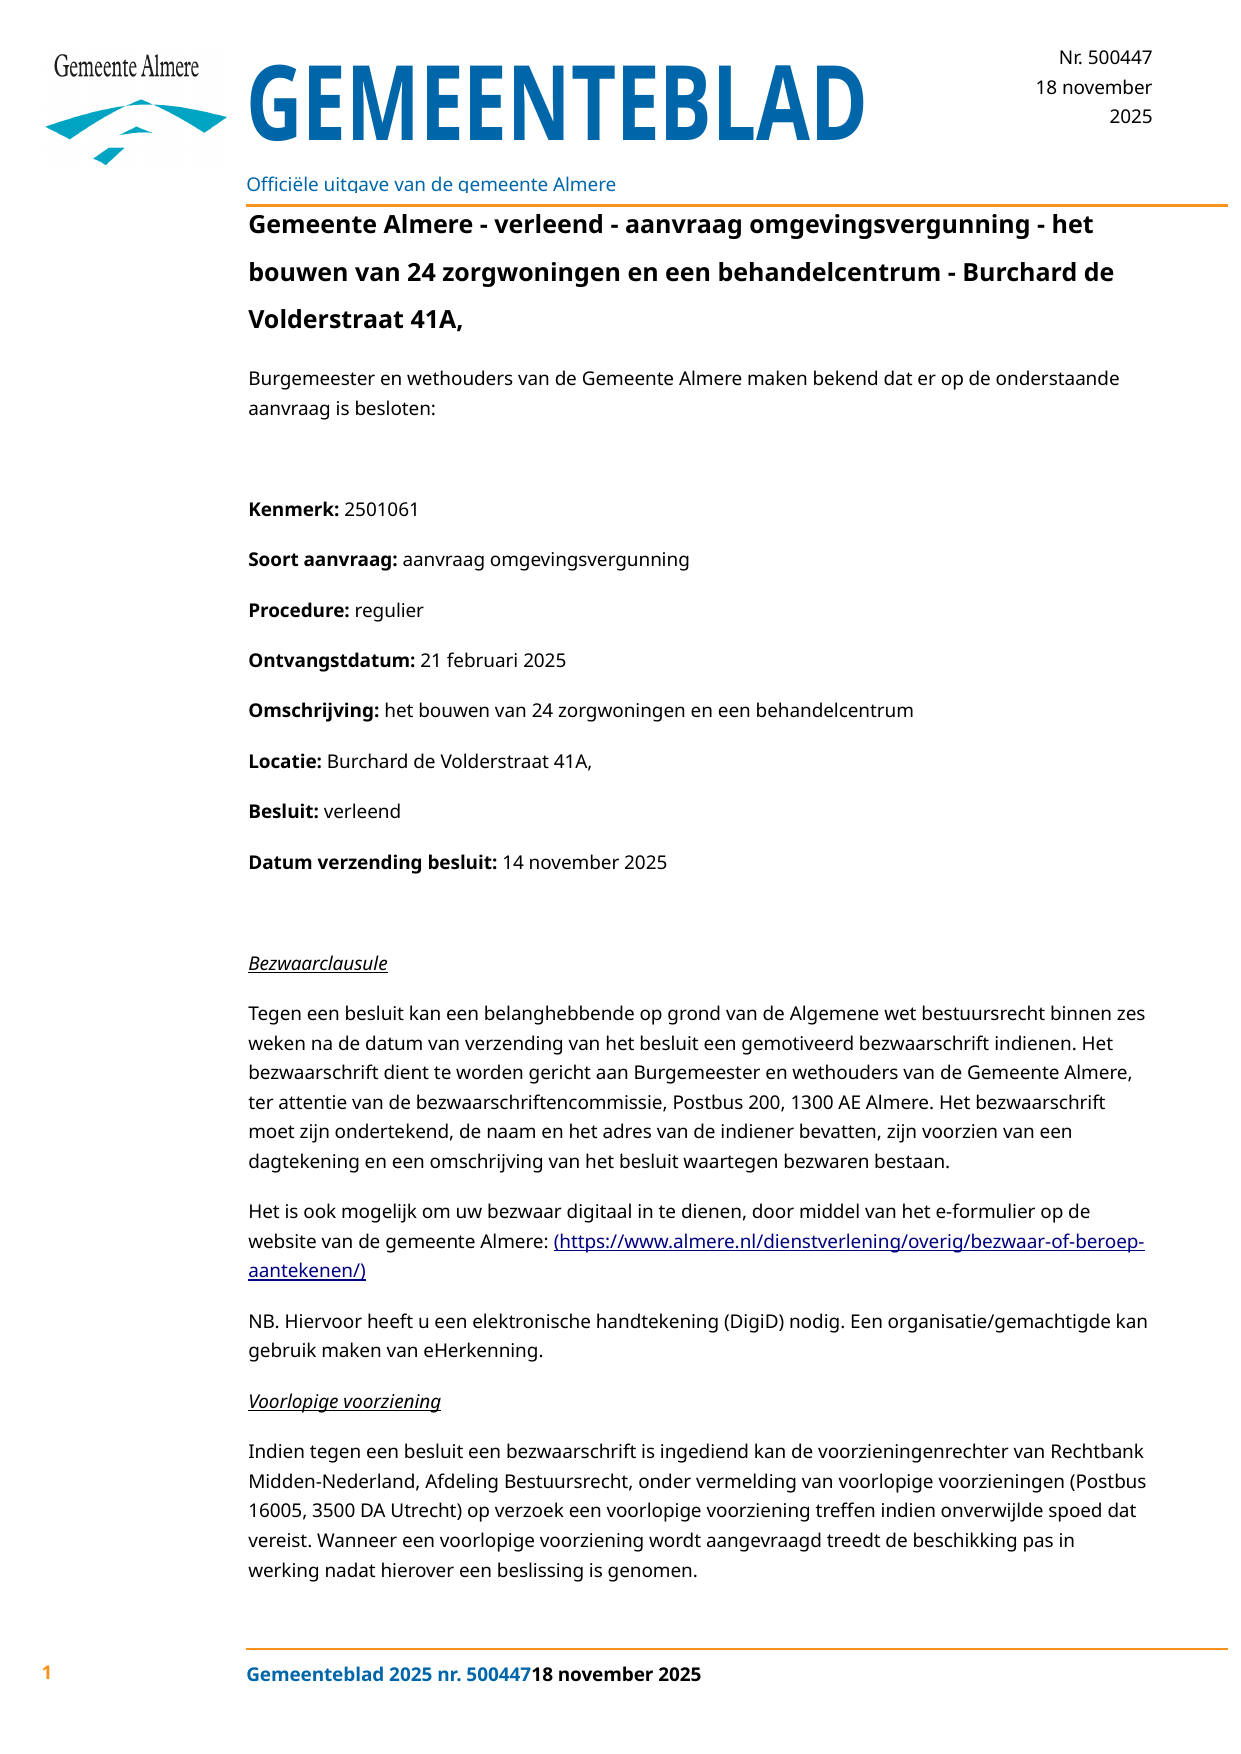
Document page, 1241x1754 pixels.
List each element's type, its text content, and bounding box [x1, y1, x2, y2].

text Burgemeester en wethouders van de Gemeente Almere maken bekend dat er op de onderstaande aanvraag is besloten: [248, 366, 1152, 421]
text Het is ook mogelijk om uw bezwaar digitaal in te dienen, door middel van het e-formulier op de website van de gemeente Almere: (https://www.almere.nl/dienstverlening/overig/bezwaar-of-beroep-aantekenen/) [248, 1198, 1152, 1283]
text Omschrijving: het bouwen van 24 zorgwoningen en een behandelcentrum [248, 698, 1152, 723]
text Soort aanvraag: aanvraag omgevingsvergunning [248, 546, 1152, 572]
text Datum verzending besluit: 14 november 2025 [248, 849, 1152, 874]
text Procedure: regulier [248, 597, 1152, 622]
text Kenmerk: 2501061 [248, 496, 1152, 522]
text Voorlopige voorziening [248, 1388, 1152, 1414]
text Ontvangstdatum: 21 februari 2025 [248, 647, 1152, 673]
picture [41, 47, 231, 172]
text NB. Hiervoor heeft u een elektronische handtekening (DigiD) nodig. Een organisatie/gemachtigde kan gebruik maken van eHerkenning. [248, 1308, 1152, 1363]
text Indien tegen een besluit een bezwaarschrift is ingediend kan de voorzieningenrechter van Rechtbank Midden-Nederland, Afdeling Bestuursrecht, onder vermelding van voorlopige voorzieningen (Postbus 16005, 3500 DA Utrecht) op verzoek een voorlopige voorziening treffen indien onverwijlde spoed dat vereist. Wanneer een voorlopige voorziening wordt aangevraagd treedt de beschikking pas in werking nadat hierover een beslissing is genomen. [248, 1438, 1152, 1582]
text Gemeente Almere - verleend - aanvraag omgevingsvergunning - het bouwen van 24 zorgwoningen en een behandelcentrum - Burchard de Volderstraat 41A, [248, 207, 1152, 336]
text Locatie: Burchard de Volderstraat 41A, [248, 748, 1152, 774]
text Tegen een besluit kan een belanghebbende op grond van de Algemene wet bestuursrecht binnen zes weken na de datum van verzending van het besluit een gemotiveerd bezwaarschrift indienen. Het bezwaarschrift dient te worden gericht aan Burgemeester en wethouders van de Gemeente Almere, ter attentie van de bezwaarschriftencommissie, Postbus 200, 1300 AE Almere. Het bezwaarschrift moet zijn ondertekend, de naam en het adres van de indiener bevatten, zijn voorzien van een dagtekening en een omschrijving van het besluit waartegen bezwaren bestaan. [248, 1000, 1152, 1174]
text Besluit: verleend [248, 798, 1152, 824]
text Bezwaarclausule [248, 950, 1152, 975]
